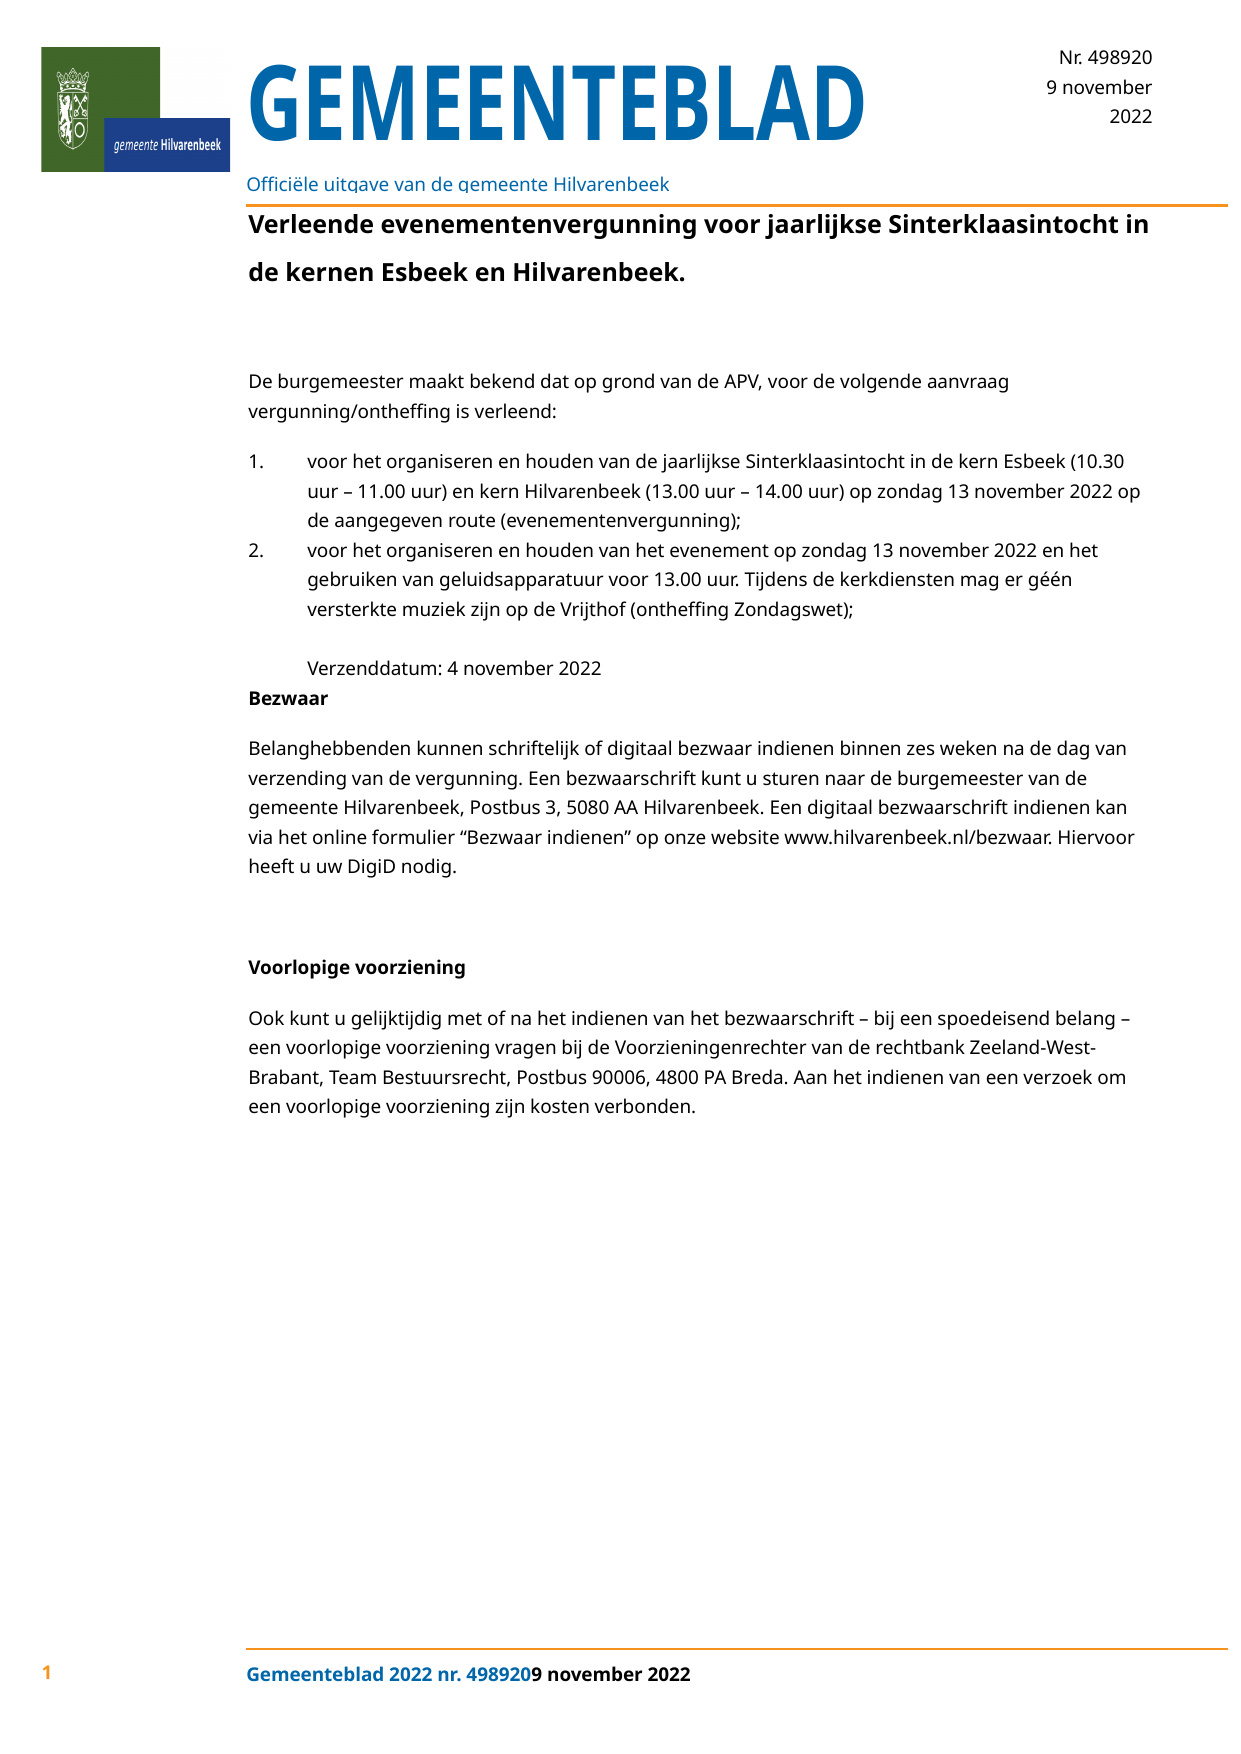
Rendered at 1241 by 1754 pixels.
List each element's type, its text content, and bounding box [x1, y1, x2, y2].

list voor het organiseren en houden van het evenement op zondag 13 november 2022 en het gebruiken van geluidsapparatuur voor 13.00 uur. Tijdens de kerkdiensten mag er géén versterkte muziek zijn op de Vrijthof (ontheffing Zondagswet); [248, 537, 1152, 622]
text Voorlopige voorziening [248, 954, 1152, 980]
text Verleende evenementenvergunning voor jaarlijkse Sinterklaasintocht in de kernen Esbeek en Hilvarenbeek. [248, 207, 1152, 288]
list Verzenddatum: 4 november 2022 [248, 655, 1152, 681]
text Belanghebbenden kunnen schriftelijk of digitaal bezwaar indienen binnen zes weken na de dag van verzending van de vergunning. Een bezwaarschrift kunt u sturen naar de burgemeester van de gemeente Hilvarenbeek, Postbus 3, 5080 AA Hilvarenbeek. Een digitaal bezwaarschrift indienen kan via het online formulier “Bezwaar indienen” op onze website www.hilvarenbeek.nl/bezwaar. Hiervoor heeft u uw DigiD nodig. [248, 735, 1152, 879]
text Bezwaar [248, 685, 1152, 711]
list voor het organiseren en houden van de jaarlijkse Sinterklaasintocht in de kern Esbeek (10.30 uur – 11.00 uur) en kern Hilvarenbeek (13.00 uur – 14.00 uur) op zondag 13 november 2022 op de aangegeven route (evenementenvergunning); [248, 448, 1152, 533]
text Ook kunt u gelijktijdig met of na het indienen van het bezwaarschrift – bij een spoedeisend belang – een voorlopige voorziening vragen bij de Voorzieningenrechter van de rechtbank Zeeland-West-Brabant, Team Bestuursrecht, Postbus 90006, 4800 PA Breda. Aan het indienen van een verzoek om een voorlopige voorziening zijn kosten verbonden. [248, 1005, 1152, 1119]
picture [41, 47, 231, 172]
text De burgemeester maakt bekend dat op grond van de APV, voor de volgende aanvraag vergunning/ontheffing is verleend: [248, 368, 1152, 424]
